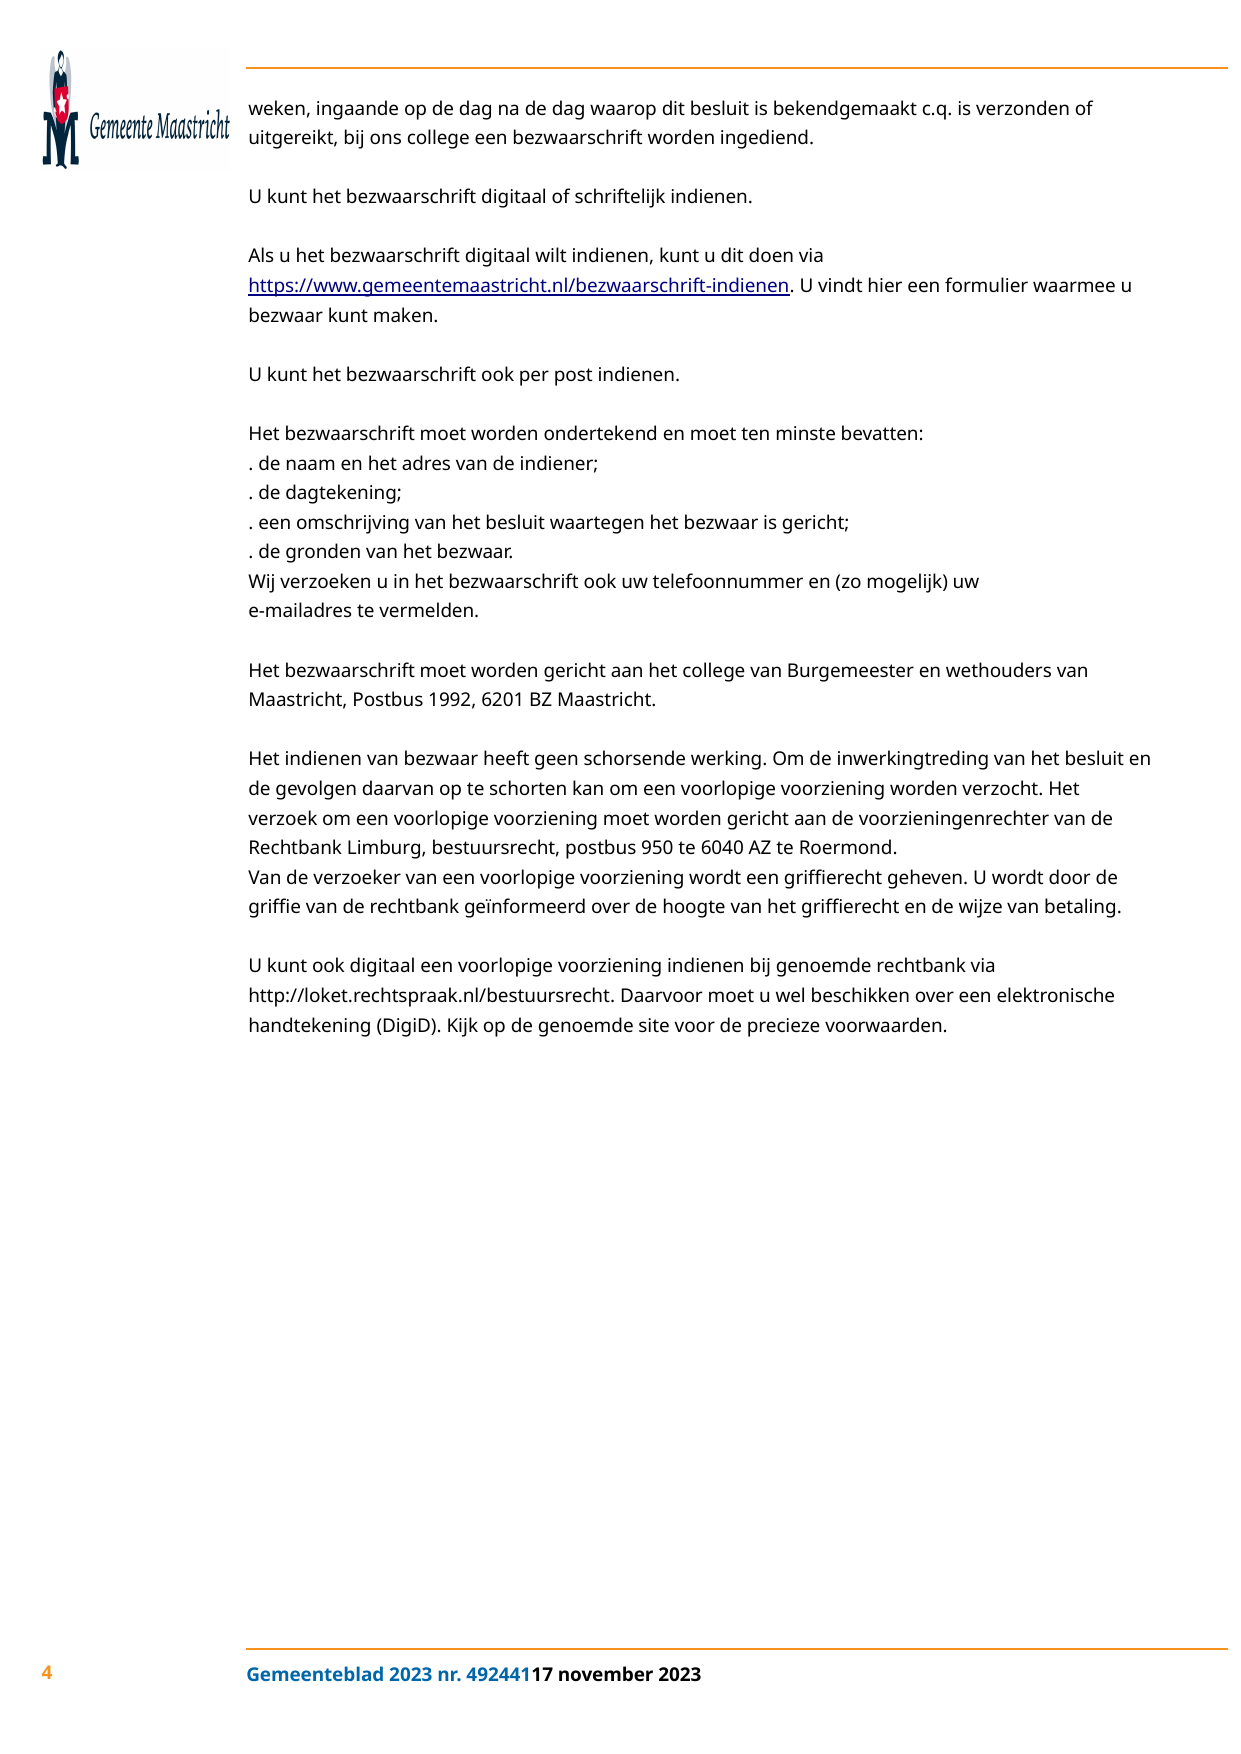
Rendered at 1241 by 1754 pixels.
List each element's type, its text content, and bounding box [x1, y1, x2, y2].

text . de naam en het adres van de indiener; [248, 450, 1152, 476]
text . de dagtekening; [248, 479, 1152, 505]
text U kunt het bezwaarschrift ook per post indienen. [248, 361, 1152, 387]
text U kunt ook digitaal een voorlopige voorziening indienen bij genoemde rechtbank via http://loket.rechtspraak.nl/bestuursrecht. Daarvoor moet u wel beschikken over een elektronische handtekening (DigiD). Kijk op de genoemde site voor de precieze voorwaarden. [248, 953, 1152, 1038]
text Het bezwaarschrift moet worden gericht aan het college van Burgemeester en wethouders van Maastricht, Postbus 1992, 6201 BZ Maastricht. [248, 657, 1152, 712]
text e-mailadres te vermelden. [248, 598, 1152, 623]
text U kunt het bezwaarschrift digitaal of schriftelijk indienen. [248, 183, 1152, 209]
picture [41, 47, 231, 172]
text Het indienen van bezwaar heeft geen schorsende werking. Om de inwerkingtreding van het besluit en de gevolgen daarvan op te schorten kan om een voorlopige voorziening worden verzocht. Het verzoek om een voorlopige voorziening moet worden gericht aan de voorzieningenrechter van de Rechtbank Limburg, bestuursrecht, postbus 950 te 6040 AZ te Roermond. [248, 746, 1152, 860]
text Het bezwaarschrift moet worden ondertekend en moet ten minste bevatten: [248, 420, 1152, 446]
text . een omschrijving van het besluit waartegen het bezwaar is gericht; [248, 509, 1152, 535]
text Wij verzoeken u in het bezwaarschrift ook uw telefoonnummer en (zo mogelijk) uw [248, 568, 1152, 594]
text Als u het bezwaarschrift digitaal wilt indienen, kunt u dit doen via https://www.gemeentemaastricht.nl/bezwaarschrift-indienen. U vindt hier een formulier waarmee u bezwaar kunt maken. [248, 243, 1152, 328]
text weken, ingaande op de dag na de dag waarop dit besluit is bekendgemaakt c.q. is verzonden of uitgereikt, bij ons college een bezwaarschrift worden ingediend. [248, 95, 1152, 150]
text . de gronden van het bezwaar. [248, 538, 1152, 564]
text Van de verzoeker van een voorlopige voorziening wordt een griffierecht geheven. U wordt door de griffie van de rechtbank geïnformeerd over de hoogte van het griffierecht en de wijze van betaling. [248, 864, 1152, 919]
